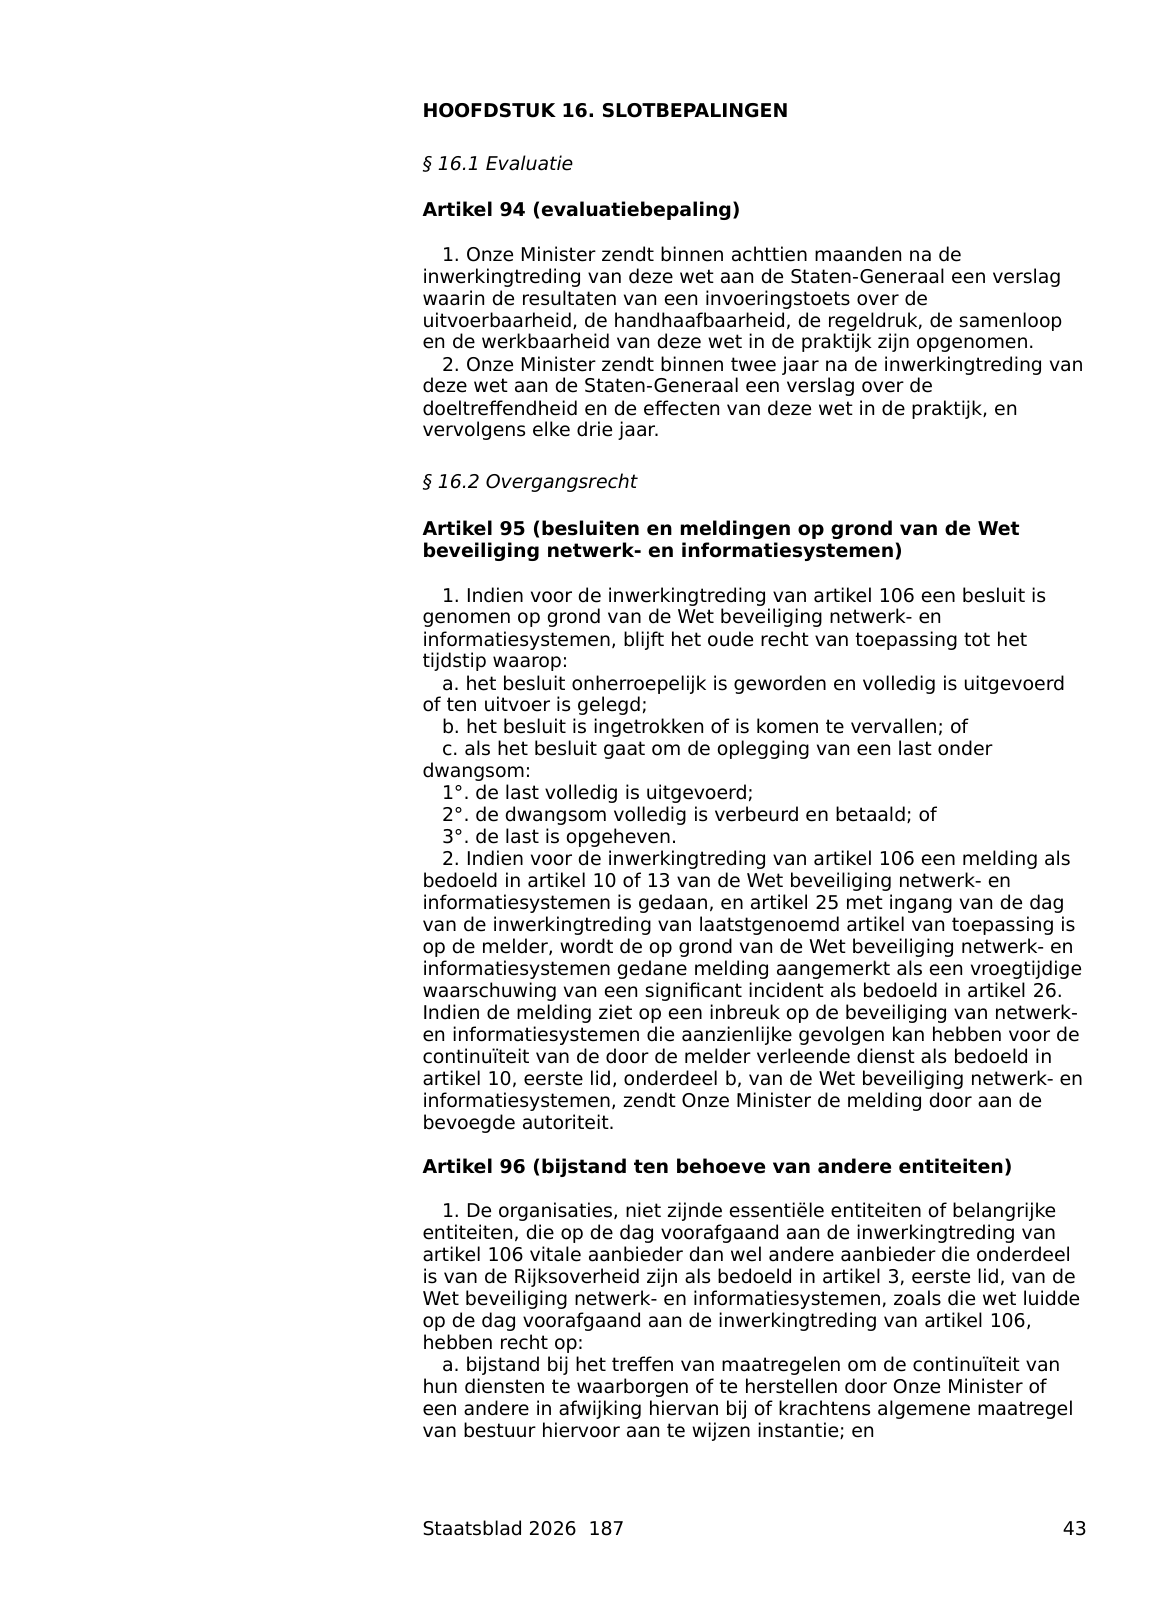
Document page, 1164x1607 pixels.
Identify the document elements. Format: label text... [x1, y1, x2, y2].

text 2. Indien voor de inwerkingtreding van artikel 106 een melding als bedoeld in artikel 10 of 13 van de Wet beveiliging netwerk- en informatiesystemen is gedaan, en artikel 25 met ingang van de dag van de inwerkingtreding van laatstgenoemd artikel van toepassing is op de melder, wordt de op grond van de Wet beveiliging netwerk- en informatiesystemen gedane melding aangemerkt als een vroegtijdige waarschuwing van een significant incident als bedoeld in artikel 26. Indien de melding ziet op een inbreuk op de beveiliging van netwerk- en informatiesystemen die aanzienlijke gevolgen kan hebben voor de continuïteit van de door de melder verleende dienst als bedoeld in artikel 10, eerste lid, onderdeel b, van de Wet beveiliging netwerk- en informatiesystemen, zendt Onze Minister de melding door aan de bevoegde autoriteit. [422, 848, 1087, 1134]
subtitle Artikel 94 (evaluatiebepaling) [422, 199, 1087, 221]
subtitle Artikel 96 (bijstand ten behoeve van andere entiteiten) [422, 1156, 1087, 1178]
text 2. Onze Minister zendt binnen twee jaar na de inwerkingtreding van deze wet aan de Staten-Generaal een verslag over de doeltreffendheid en de effecten van deze wet in de praktijk, en vervolgens elke drie jaar. [422, 353, 1087, 441]
text 1. De organisaties, niet zijnde essentiële entiteiten of belangrijke entiteiten, die op de dag voorafgaand aan de inwerkingtreding van artikel 106 vitale aanbieder dan wel andere aanbieder die onderdeel is van de Rijksoverheid zijn als bedoeld in artikel 3, eerste lid, van de Wet beveiliging netwerk- en informatiesystemen, zoals die wet luidde op de dag voorafgaand aan de inwerkingtreding van artikel 106, hebben recht op: [422, 1200, 1087, 1354]
subtitle § 16.2 Overgangsrecht [422, 471, 1087, 493]
text 1°. de last volledig is uitgevoerd; [422, 782, 1087, 804]
text 1. Indien voor de inwerkingtreding van artikel 106 een besluit is genomen op grond van de Wet beveiliging netwerk- en informatiesystemen, blijft het oude recht van toepassing tot het tijdstip waarop: [422, 584, 1087, 672]
text 2°. de dwangsom volledig is verbeurd en betaald; of [422, 804, 1087, 826]
text b. het besluit is ingetrokken of is komen te vervallen; of [422, 716, 1087, 738]
subtitle § 16.1 Evaluatie [422, 152, 1087, 174]
subtitle Artikel 95 (besluiten en meldingen op grond van de Wet beveiliging netwerk- en informatiesystemen) [422, 518, 1087, 562]
text 3°. de last is opgeheven. [422, 826, 1087, 848]
text a. bijstand bij het treffen van maatregelen om de continuïteit van hun diensten te waarborgen of te herstellen door Onze Minister of een andere in afwijking hiervan bij of krachtens algemene maatregel van bestuur hiervoor aan te wijzen instantie; en [422, 1354, 1087, 1442]
text a. het besluit onherroepelijk is geworden en volledig is uitgevoerd of ten uitvoer is gelegd; [422, 672, 1087, 716]
text c. als het besluit gaat om de oplegging van een last onder dwangsom: [422, 738, 1087, 782]
subtitle HOOFDSTUK 16. SLOTBEPALINGEN [422, 100, 1087, 122]
text 1. Onze Minister zendt binnen achttien maanden na de inwerkingtreding van deze wet aan de Staten-Generaal een verslag waarin de resultaten van een invoeringstoets over de uitvoerbaarheid, de handhaafbaarheid, de regeldruk, de samenloop en de werkbaarheid van deze wet in de praktijk zijn opgenomen. [422, 243, 1087, 353]
